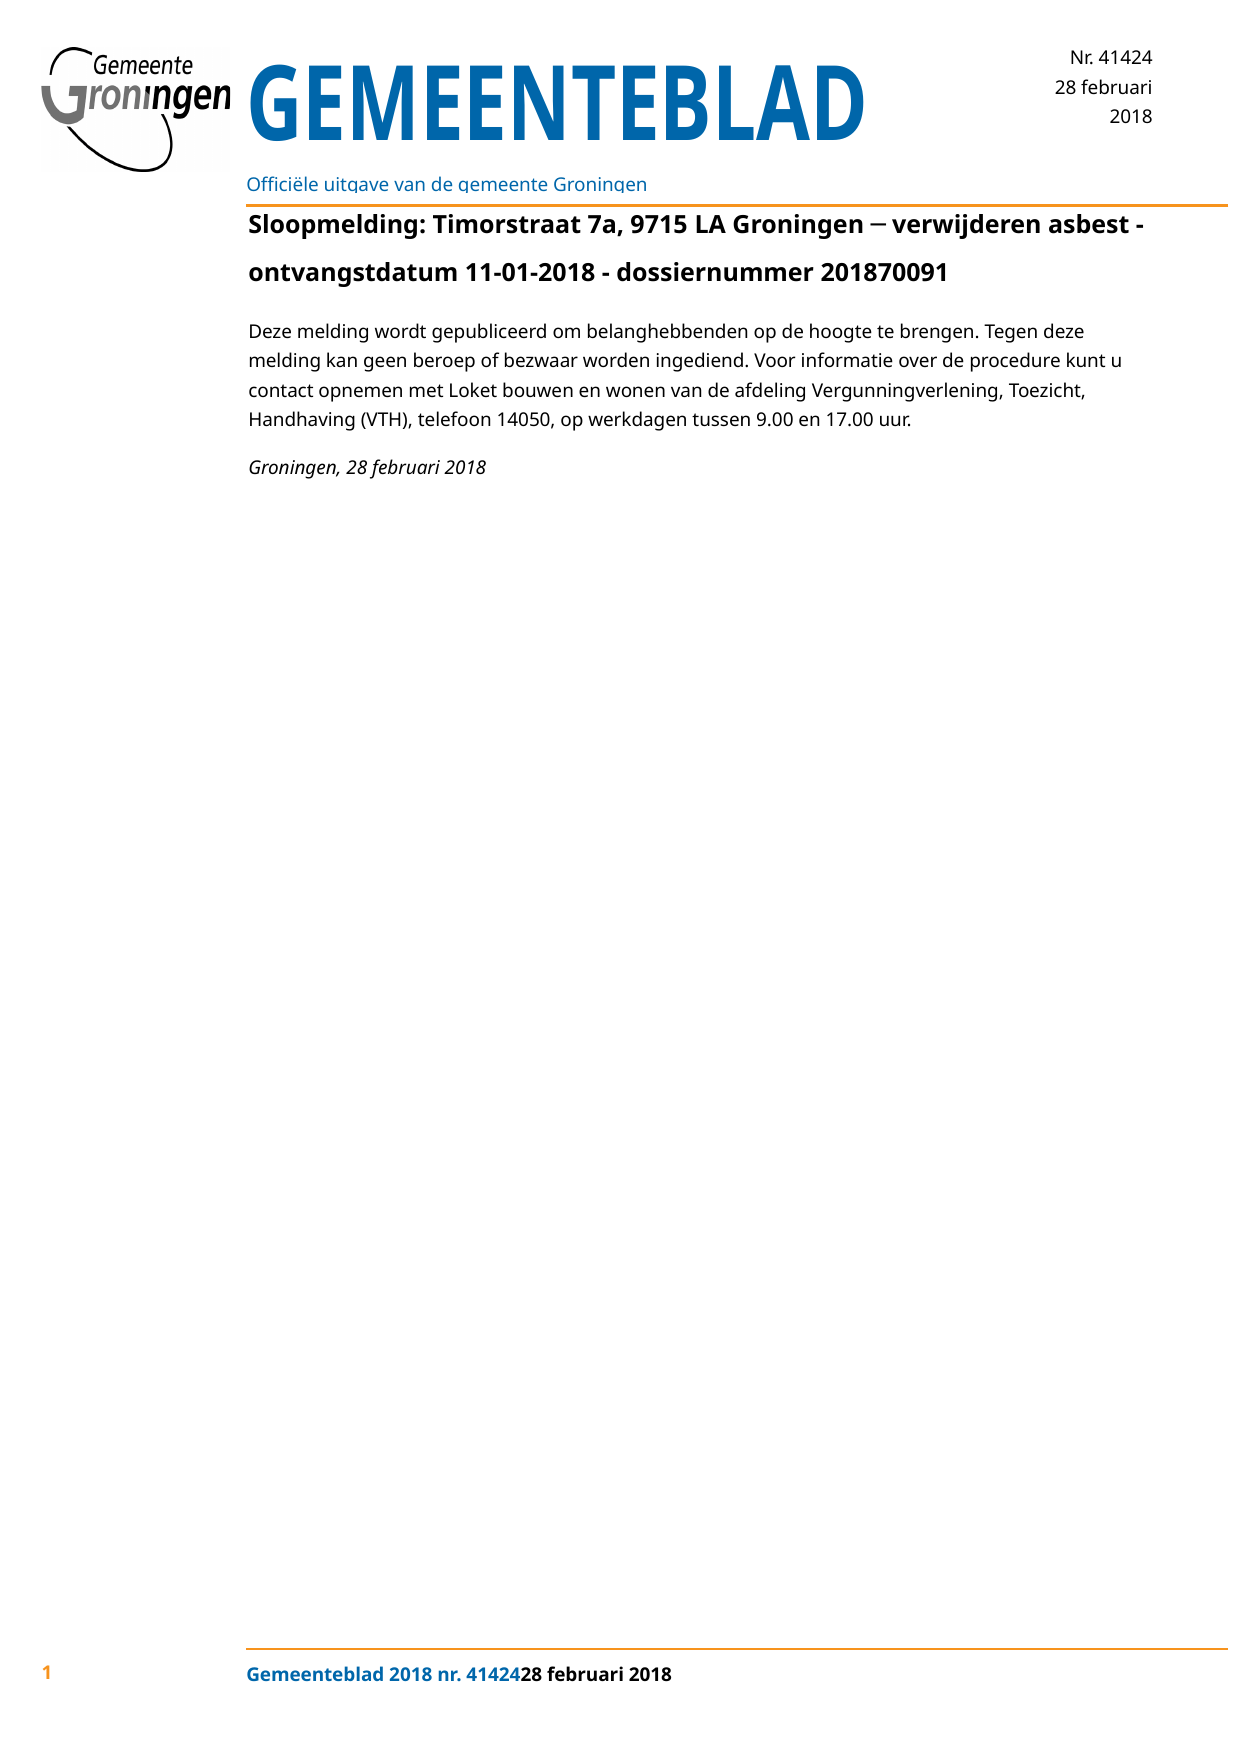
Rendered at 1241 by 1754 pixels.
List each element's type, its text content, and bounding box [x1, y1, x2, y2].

picture [41, 47, 231, 172]
text Deze melding wordt gepubliceerd om belanghebbenden op de hoogte te brengen. Tegen deze melding kan geen beroep of bezwaar worden ingediend. Voor informatie over de procedure kunt u contact opnemen met Loket bouwen en wonen van de afdeling Vergunningverlening, Toezicht, Handhaving (VTH), telefoon 14050, op werkdagen tussen 9.00 en 17.00 uur. [248, 318, 1152, 432]
text Groningen, 28 februari 2018 [248, 454, 1152, 480]
text Sloopmelding: Timorstraat 7a, 9715 LA Groningen ─ verwijderen asbest - ontvangstdatum 11-01-2018 - dossiernummer 201870091 [248, 207, 1152, 288]
